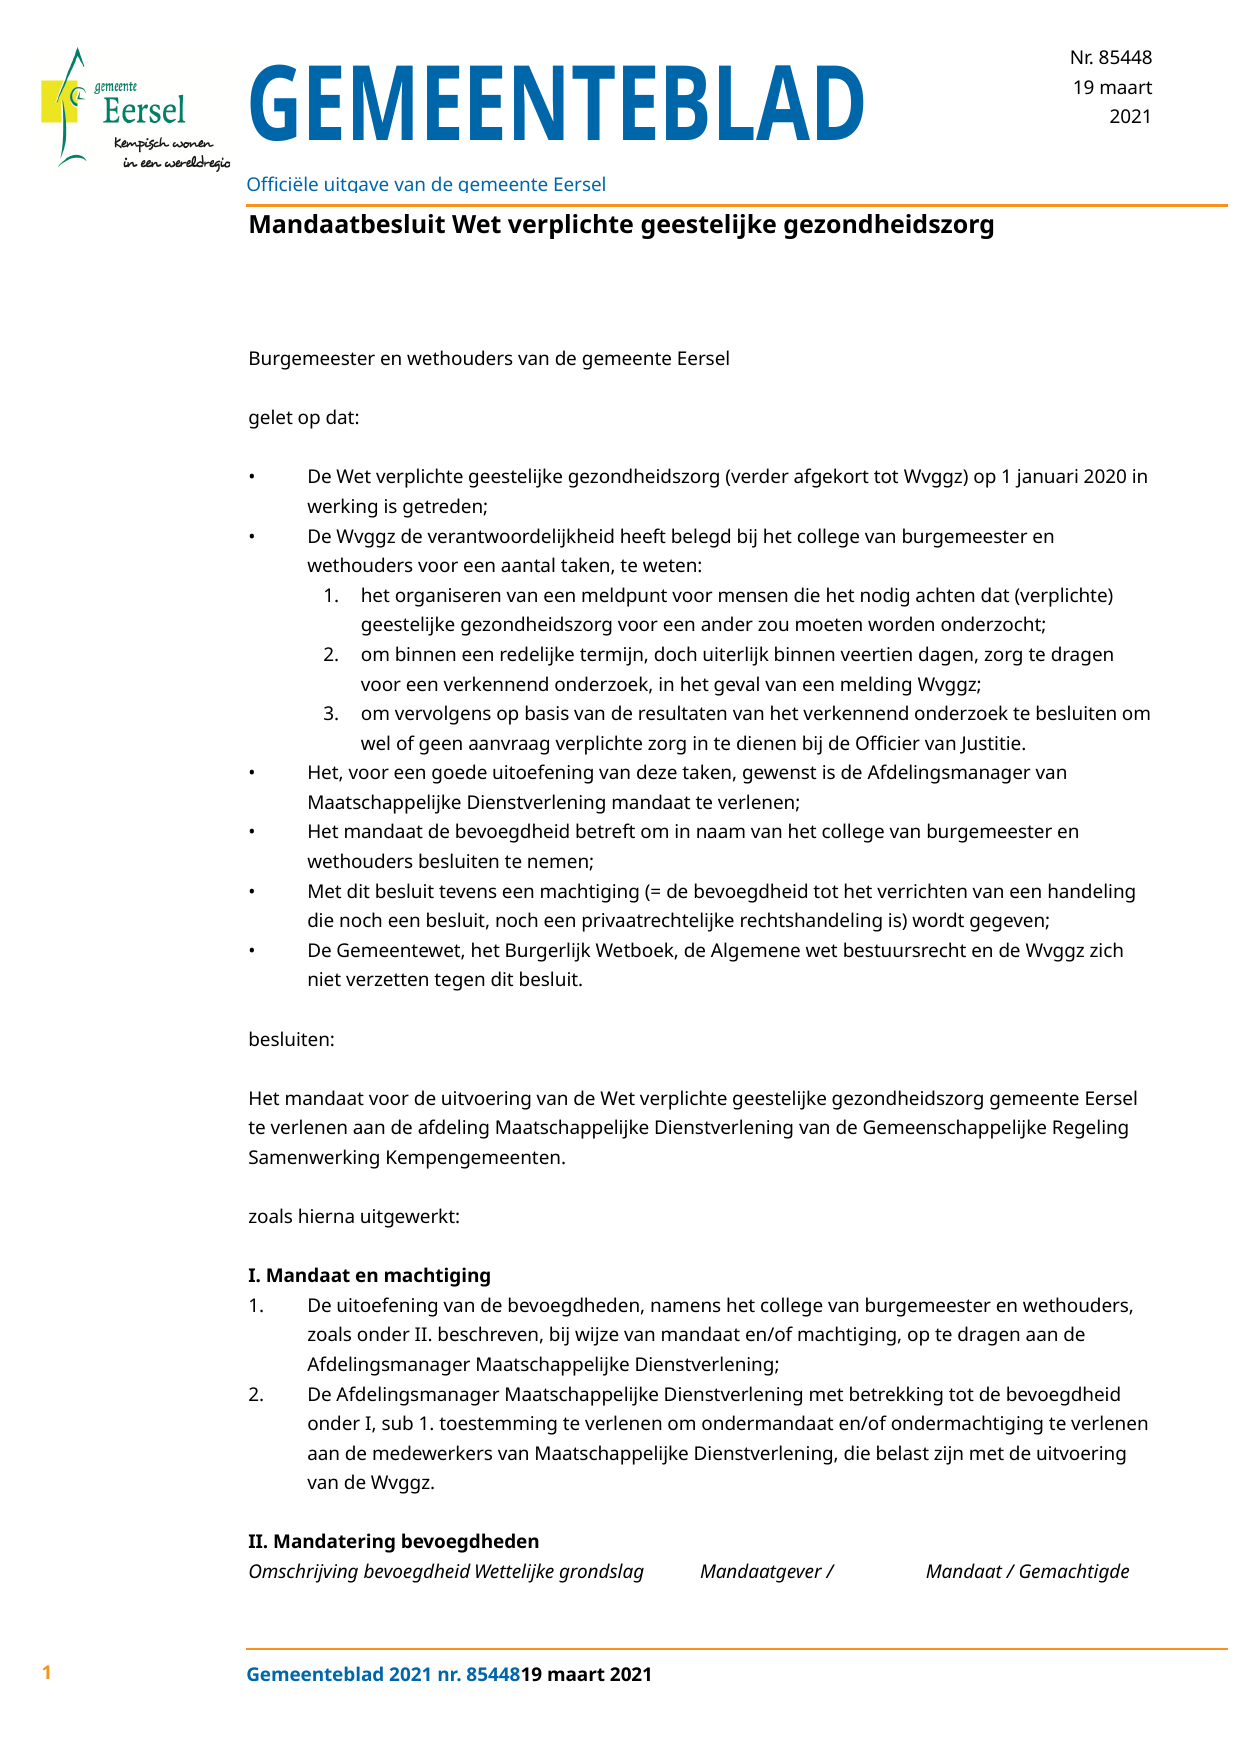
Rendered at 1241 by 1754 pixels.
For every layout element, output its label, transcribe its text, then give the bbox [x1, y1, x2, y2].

list om vervolgens op basis van de resultaten van het verkennend onderzoek te besluiten om wel of geen aanvraag verplichte zorg in te dienen bij de Officier van Justitie. [323, 700, 1152, 756]
table_header Mandaatgever / [700, 1558, 926, 1584]
list Met dit besluit tevens een machtiging (= de bevoegdheid tot het verrichten van een handeling die noch een besluit, noch een privaatrechtelijke rechtshandeling is) wordt gegeven; [248, 878, 1152, 933]
list De uitoefening van de bevoegdheden, namens het college van burgemeester en wethouders, zoals onder II. beschreven, bij wijze van mandaat en/of machtiging, op te dragen aan de Afdelingsmanager Maatschappelijke Dienstverlening; [248, 1292, 1152, 1377]
list om binnen een redelijke termijn, doch uiterlijk binnen veertien dagen, zorg te dragen voor een verkennend onderzoek, in het geval van een melding Wvggz; [323, 641, 1152, 696]
picture [41, 47, 231, 172]
list De Afdelingsmanager Maatschappelijke Dienstverlening met betrekking tot de bevoegdheid onder I, sub 1. toestemming te verlenen om ondermandaat en/of ondermachtiging te verlenen aan de medewerkers van Maatschappelijke Dienstverlening, die belast zijn met de uitvoering van de Wvggz. [248, 1381, 1152, 1495]
list Het, voor een goede uitoefening van deze taken, gewenst is de Afdelingsmanager van Maatschappelijke Dienstverlening mandaat te verlenen; [248, 759, 1152, 815]
table_header Omschrijving bevoegdheid [248, 1558, 474, 1584]
list De Gemeentewet, het Burgerlijk Wetboek, de Algemene wet bestuursrecht en de Wvggz zich niet verzetten tegen dit besluit. [248, 937, 1152, 992]
table_header Mandaat / Gemachtigde [926, 1558, 1152, 1584]
list De Wvggz de verantwoordelijkheid heeft belegd bij het college van burgemeester en wethouders voor een aantal taken, te weten: [248, 523, 1152, 578]
text besluiten: [248, 1026, 1152, 1051]
text Mandaatbesluit Wet verplichte geestelijke gezondheidszorg [248, 207, 1152, 241]
text zoals hierna uitgewerkt: [248, 1203, 1152, 1229]
text I. Mandaat en machtiging [248, 1262, 1152, 1288]
list het organiseren van een meldpunt voor mensen die het nodig achten dat (verplichte) geestelijke gezondheidszorg voor een ander zou moeten worden onderzocht; [323, 582, 1152, 637]
text II. Mandatering bevoegdheden [248, 1529, 1152, 1554]
text gelet op dat: [248, 404, 1152, 430]
table_header Wettelijke grondslag [474, 1558, 700, 1584]
text Het mandaat voor de uitvoering van de Wet verplichte geestelijke gezondheidszorg gemeente Eersel te verlenen aan de afdeling Maatschappelijke Dienstverlening van de Gemeenschappelijke Regeling Samenwerking Kempengemeenten. [248, 1085, 1152, 1170]
list De Wet verplichte geestelijke gezondheidszorg (verder afgekort tot Wvggz) op 1 januari 2020 in werking is getreden; [248, 464, 1152, 519]
list Het mandaat de bevoegdheid betreft om in naam van het college van burgemeester en wethouders besluiten te nemen; [248, 819, 1152, 874]
text Burgemeester en wethouders van de gemeente Eersel [248, 345, 1152, 371]
